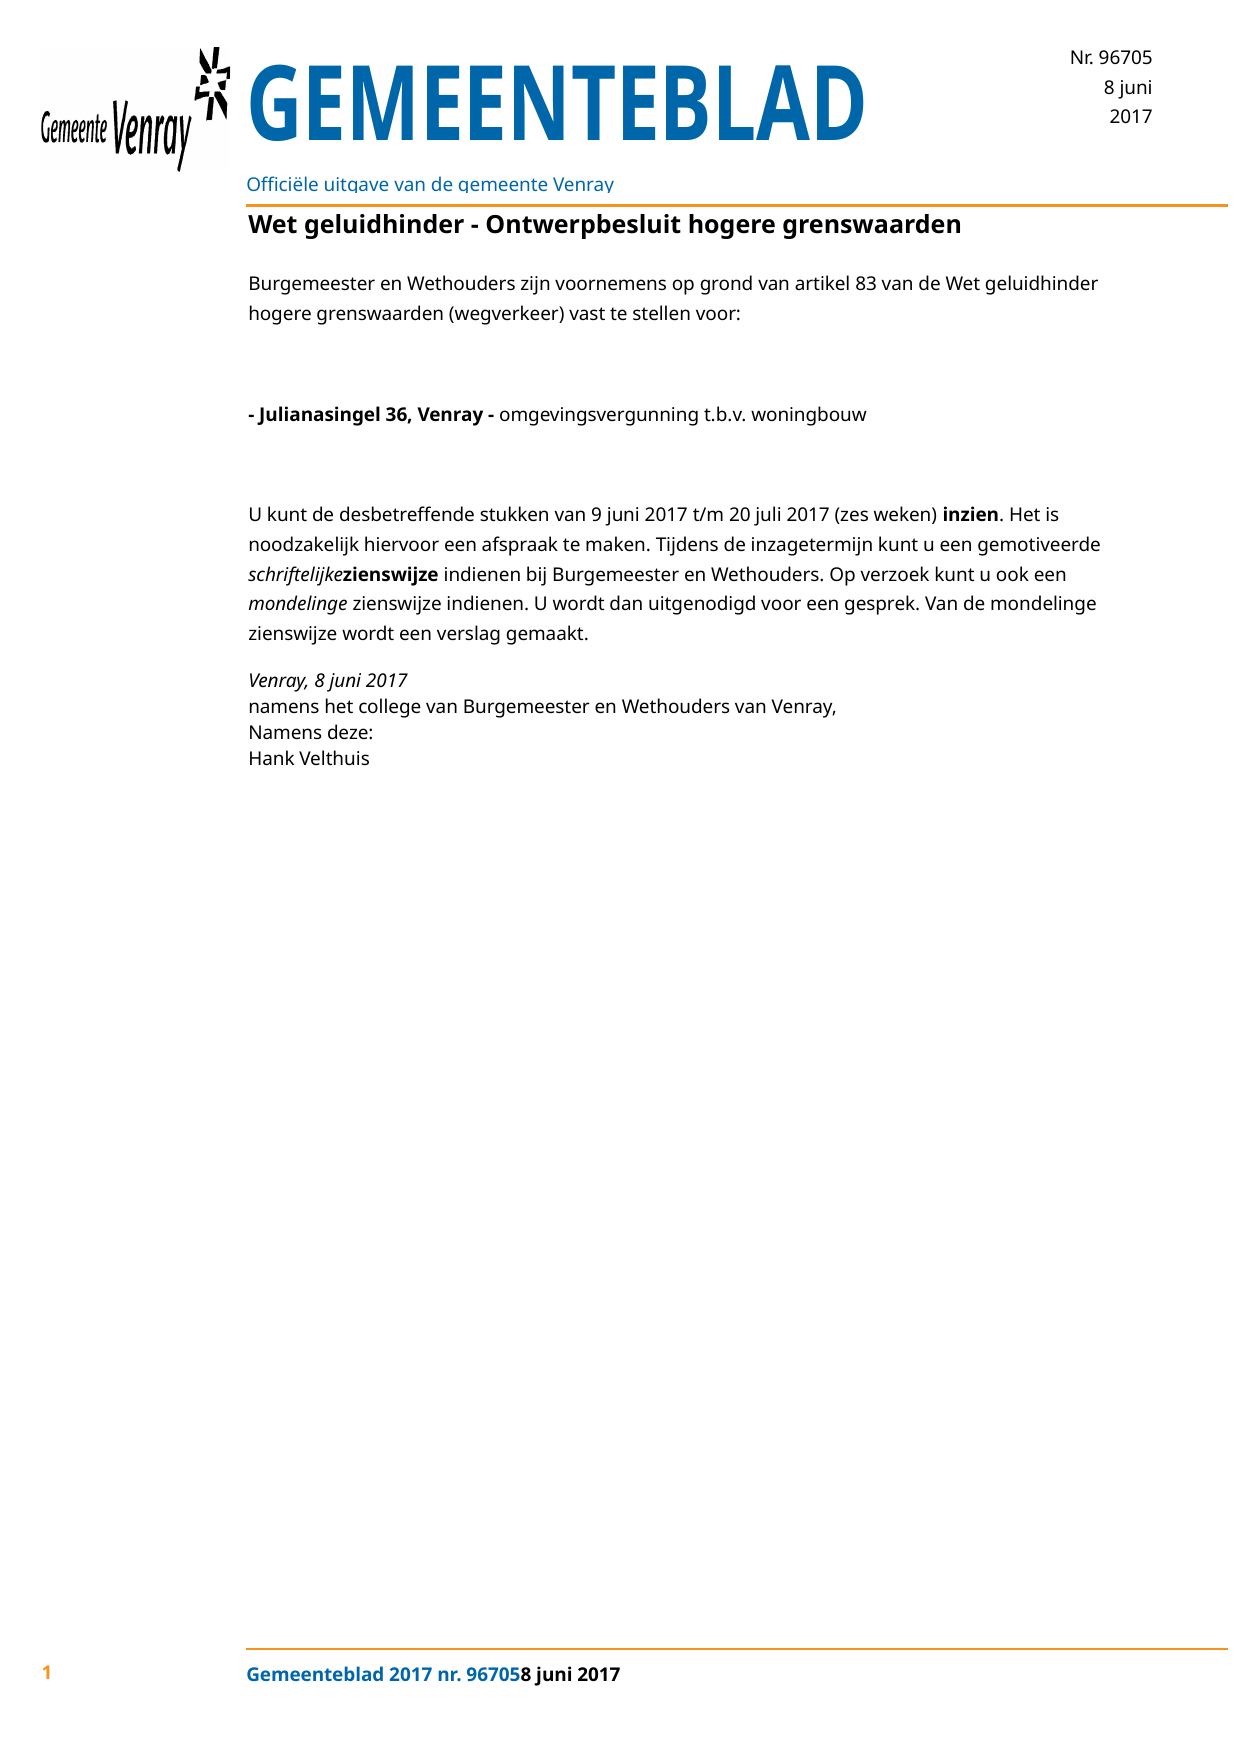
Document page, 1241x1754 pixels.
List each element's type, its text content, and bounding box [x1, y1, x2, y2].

text Venray, 8 juni 2017 [248, 668, 1152, 693]
text Wet geluidhinder - Ontwerpbesluit hogere grenswaarden [248, 207, 1152, 241]
text Hank Velthuis [248, 745, 1152, 771]
text - Julianasingel 36, Venray - omgevingsvergunning t.b.v. woningbouw [248, 401, 1152, 426]
text U kunt de desbetreffende stukken van 9 juni 2017 t/m 20 juli 2017 (zes weken) inzien. Het is noodzakelijk hiervoor een afspraak te maken. Tijdens de inzagetermijn kunt u een gemotiveerde schriftelijkezienswijze indienen bij Burgemeester en Wethouders. Op verzoek kunt u ook een mondelinge zienswijze indienen. U wordt dan uitgenodigd voor een gesprek. Van de mondelinge zienswijze wordt een verslag gemaakt. [248, 502, 1152, 646]
text Namens deze: [248, 719, 1152, 745]
picture [41, 47, 231, 172]
text Burgemeester en Wethouders zijn voornemens op grond van artikel 83 van de Wet geluidhinder hogere grenswaarden (wegverkeer) vast te stellen voor: [248, 270, 1152, 326]
text namens het college van Burgemeester en Wethouders van Venray, [248, 693, 1152, 719]
